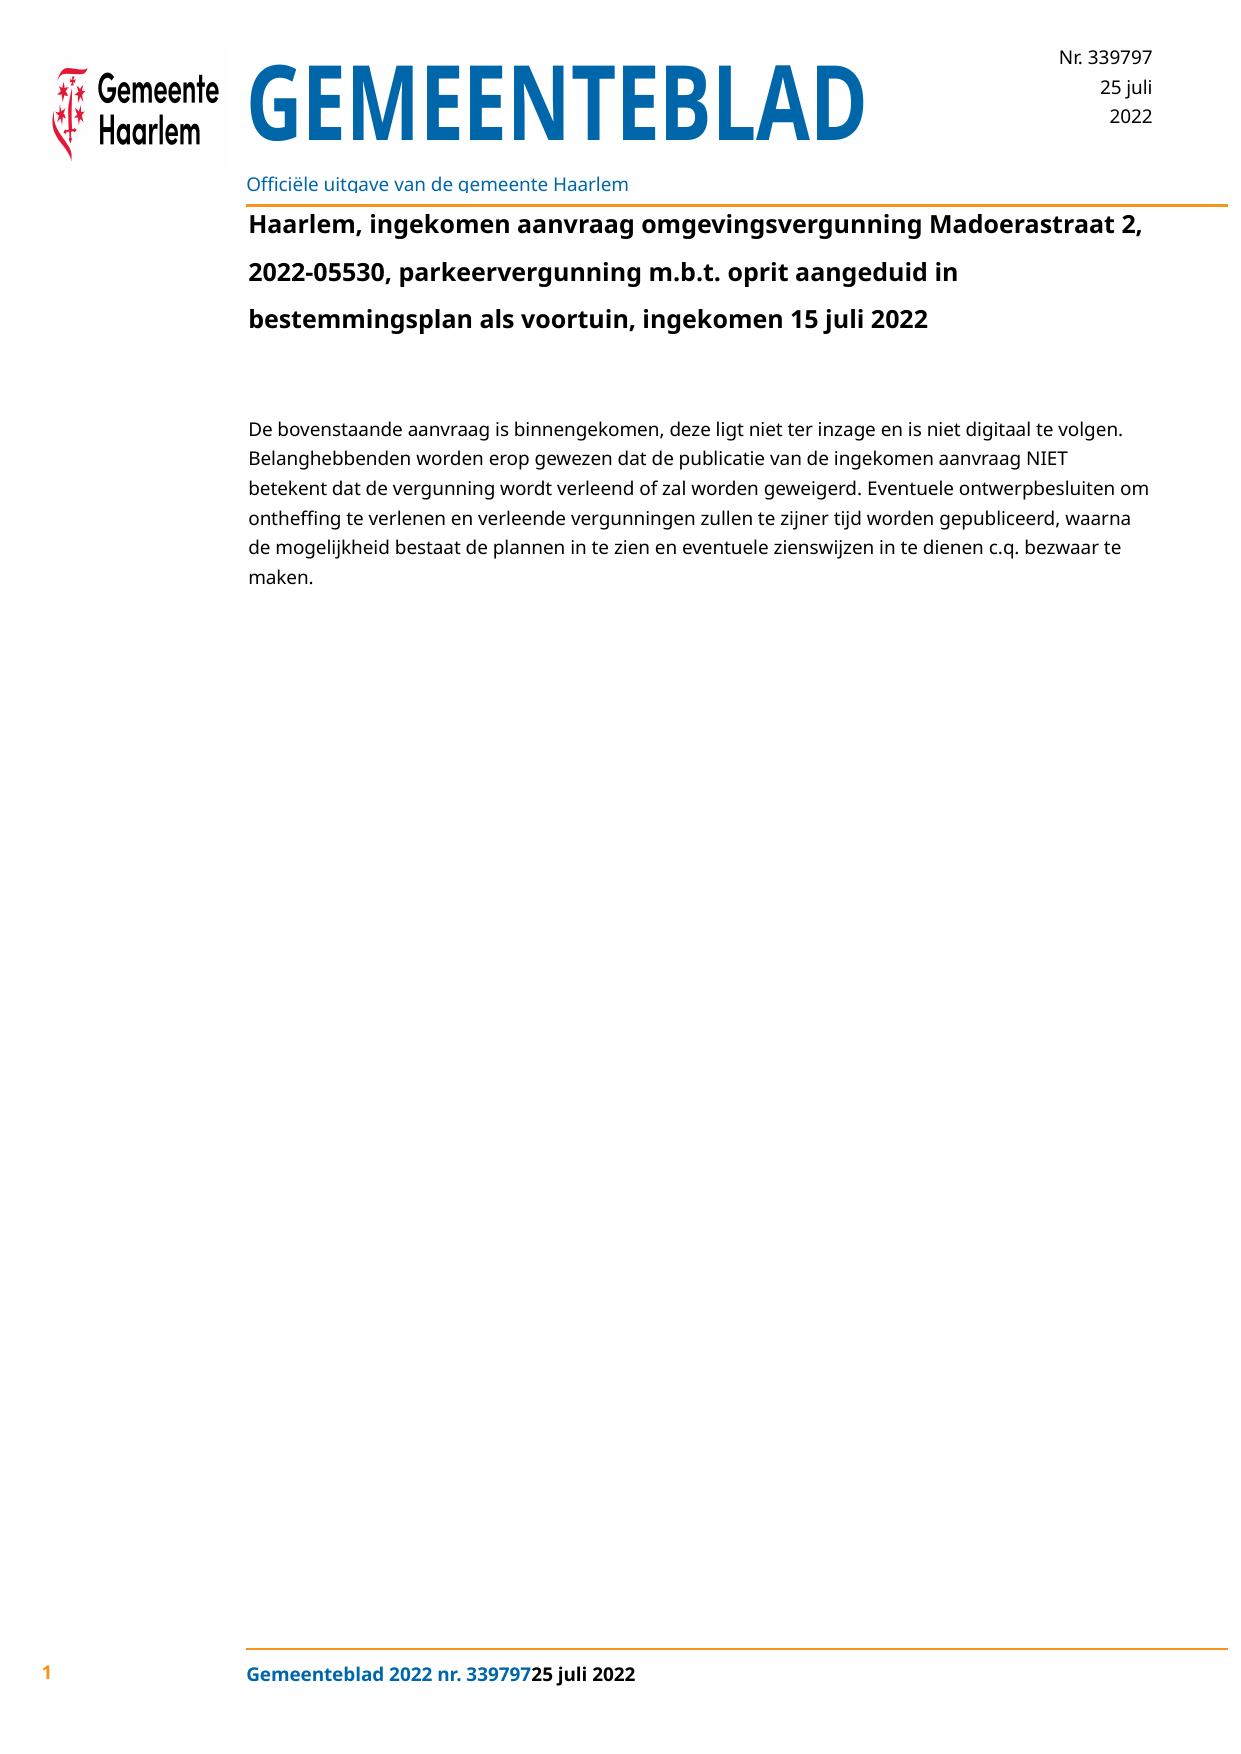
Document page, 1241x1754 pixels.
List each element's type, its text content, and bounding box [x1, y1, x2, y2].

text De bovenstaande aanvraag is binnengekomen, deze ligt niet ter inzage en is niet digitaal te volgen. Belanghebbenden worden erop gewezen dat de publicatie van de ingekomen aanvraag NIET betekent dat de vergunning wordt verleend of zal worden geweigerd. Eventuele ontwerpbesluiten om ontheffing te verlenen en verleende vergunningen zullen te zijner tijd worden gepubliceerd, waarna de mogelijkheid bestaat de plannen in te zien en eventuele zienswijzen in te dienen c.q. bezwaar te maken. [248, 416, 1152, 589]
text Haarlem, ingekomen aanvraag omgevingsvergunning Madoerastraat 2, 2022-05530, parkeervergunning m.b.t. oprit aangeduid in bestemmingsplan als voortuin, ingekomen 15 juli 2022 [248, 207, 1152, 336]
picture [41, 47, 231, 172]
